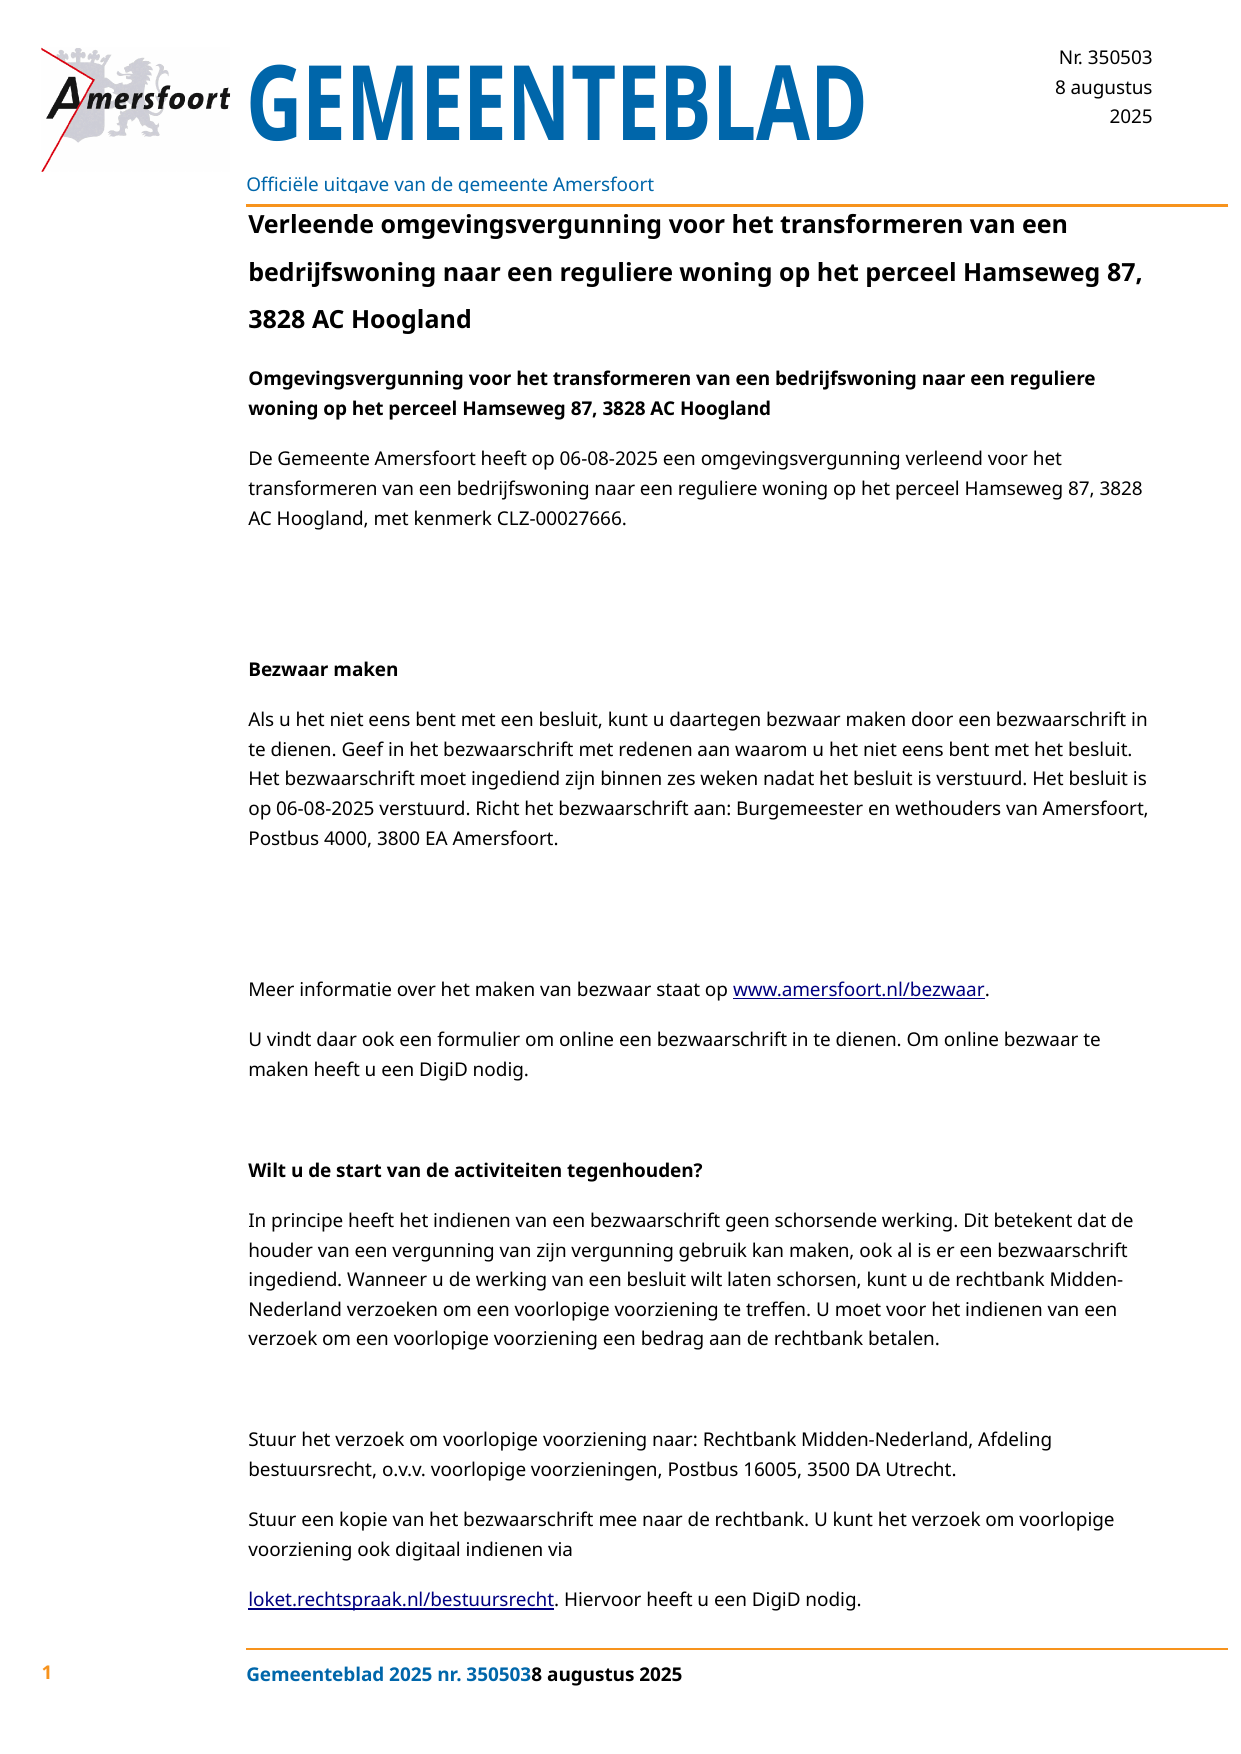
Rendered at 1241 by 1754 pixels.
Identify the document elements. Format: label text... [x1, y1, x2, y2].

text In principe heeft het indienen van een bezwaarschrift geen schorsende werking. Dit betekent dat de houder van een vergunning van zijn vergunning gebruik kan maken, ook al is er een bezwaarschrift ingediend. Wanneer u de werking van een besluit wilt laten schorsen, kunt u de rechtbank Midden-Nederland verzoeken om een voorlopige voorziening te treffen. U moet voor het indienen van een verzoek om een voorlopige voorziening een bedrag aan de rechtbank betalen. [248, 1207, 1152, 1351]
text De Gemeente Amersfoort heeft op 06-08-2025 een omgevingsvergunning verleend voor het transformeren van een bedrijfswoning naar een reguliere woning op het perceel Hamseweg 87, 3828 AC Hoogland, met kenmerk CLZ-00027666. [248, 446, 1152, 530]
text loket.rechtspraak.nl/bestuursrecht. Hiervoor heeft u een DigiD nodig. [248, 1586, 1152, 1612]
text Als u het niet eens bent met een besluit, kunt u daartegen bezwaar maken door een bezwaarschrift in te dienen. Geef in het bezwaarschrift met redenen aan waarom u het niet eens bent met het besluit. Het bezwaarschrift moet ingediend zijn binnen zes weken nadat het besluit is verstuurd. Het besluit is op 06-08-2025 verstuurd. Richt het bezwaarschrift aan: Burgemeester en wethouders van Amersfoort, Postbus 4000, 3800 EA Amersfoort. [248, 706, 1152, 850]
picture [41, 47, 231, 172]
text Wilt u de start van de activiteiten tegenhouden? [248, 1157, 1152, 1182]
text Stuur het verzoek om voorlopige voorziening naar: Rechtbank Midden-Nederland, Afdeling bestuursrecht, o.v.v. voorlopige voorzieningen, Postbus 16005, 3500 DA Utrecht. [248, 1426, 1152, 1482]
text Verleende omgevingsvergunning voor het transformeren van een bedrijfswoning naar een reguliere woning op het perceel Hamseweg 87, 3828 AC Hoogland [248, 207, 1152, 336]
text Omgevingsvergunning voor het transformeren van een bedrijfswoning naar een reguliere woning op het perceel Hamseweg 87, 3828 AC Hoogland [248, 366, 1152, 421]
text Meer informatie over het maken van bezwaar staat op www.amersfoort.nl/bezwaar. [248, 976, 1152, 1002]
text Bezwaar maken [248, 656, 1152, 682]
text Stuur een kopie van het bezwaarschrift mee naar de rechtbank. U kunt het verzoek om voorlopige voorziening ook digitaal indienen via [248, 1506, 1152, 1562]
text U vindt daar ook een formulier om online een bezwaarschrift in te dienen. Om online bezwaar te maken heeft u een DigiD nodig. [248, 1026, 1152, 1082]
